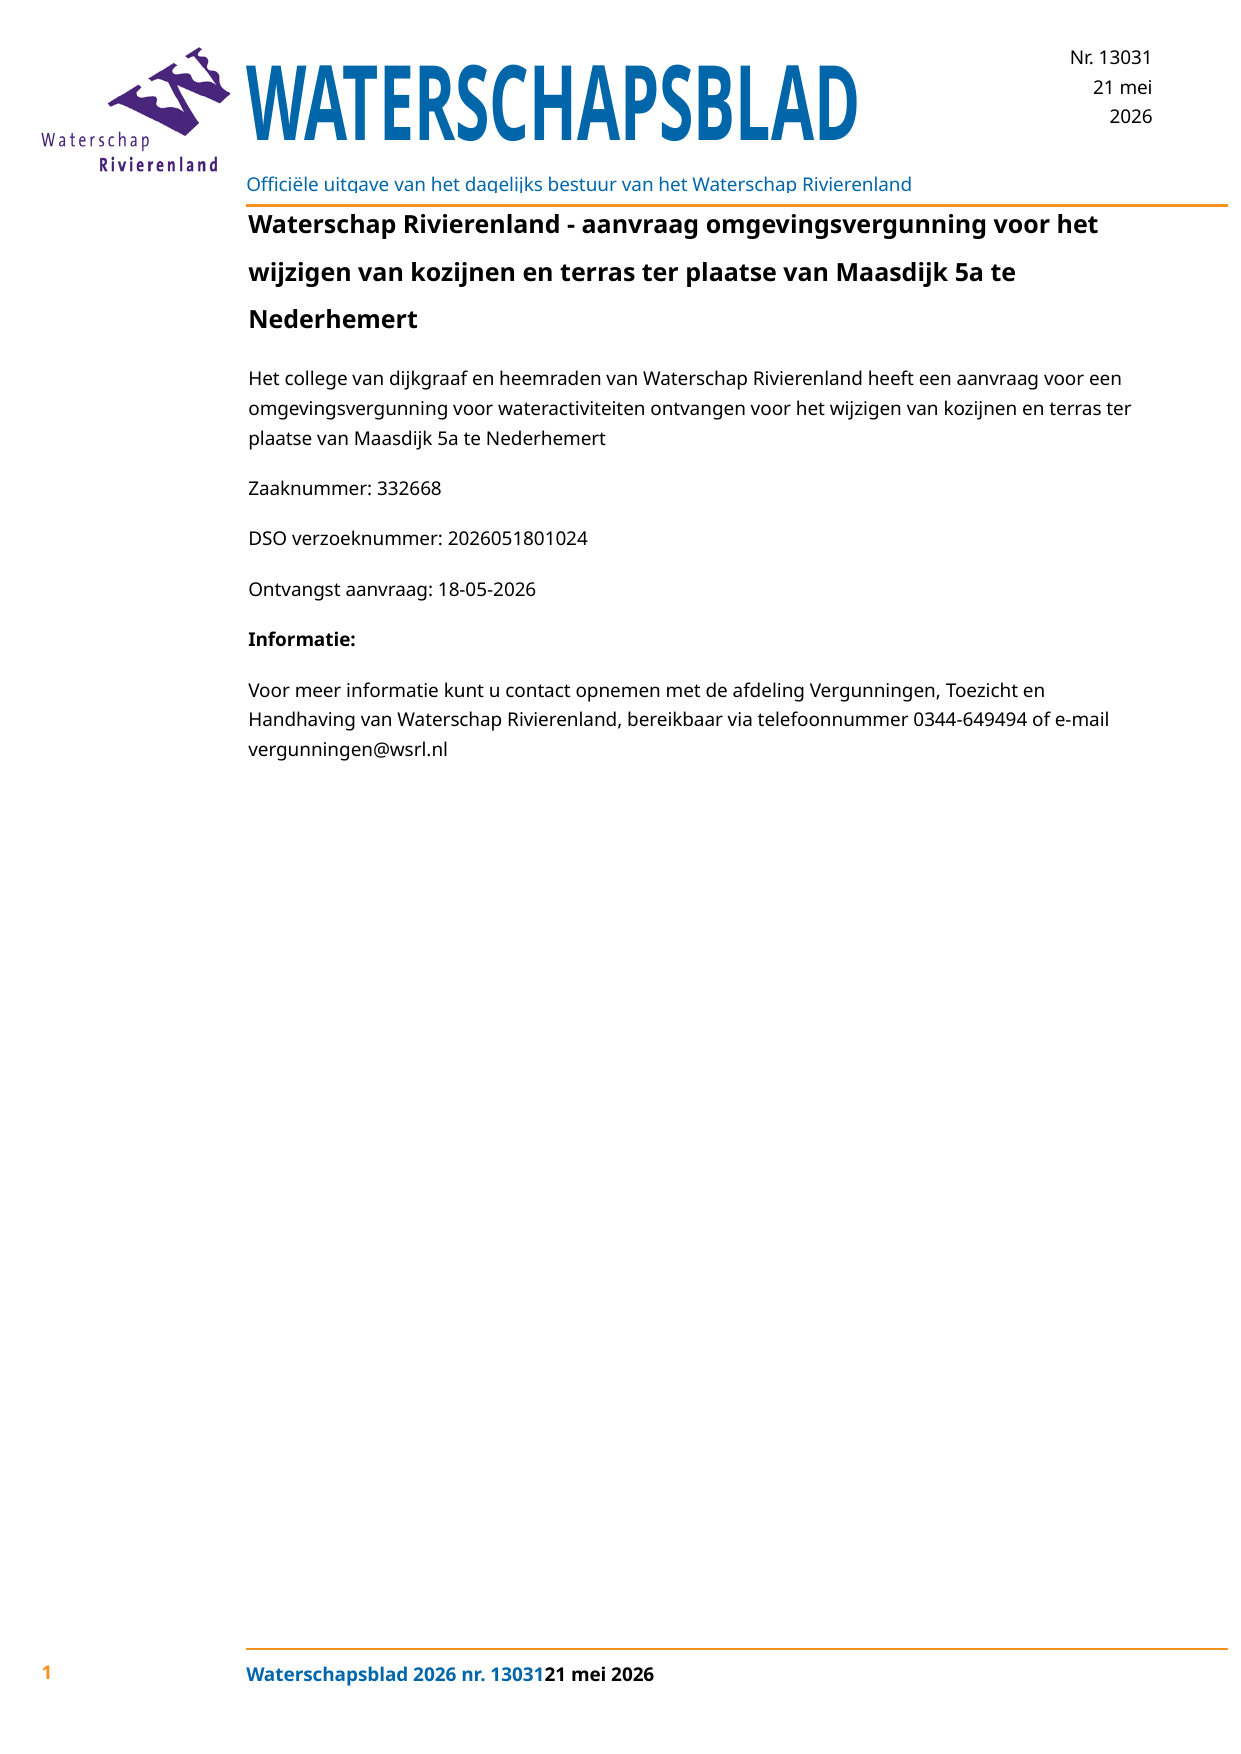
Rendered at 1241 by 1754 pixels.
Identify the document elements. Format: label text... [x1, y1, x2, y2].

text Ontvangst aanvraag: 18-05-2026 [248, 576, 1152, 602]
text Informatie: [248, 626, 1152, 652]
text Waterschap Rivierenland - aanvraag omgevingsvergunning voor het wijzigen van kozijnen en terras ter plaatse van Maasdijk 5a te Nederhemert [248, 207, 1152, 336]
text Zaaknummer: 332668 [248, 475, 1152, 501]
text Het college van dijkgraaf en heemraden van Waterschap Rivierenland heeft een aanvraag voor een omgevingsvergunning voor wateractiviteiten ontvangen voor het wijzigen van kozijnen en terras ter plaatse van Maasdijk 5a te Nederhemert [248, 366, 1152, 450]
text Voor meer informatie kunt u contact opnemen met de afdeling Vergunningen, Toezicht en Handhaving van Waterschap Rivierenland, bereikbaar via telefoonnummer 0344-649494 of e-mail vergunningen@wsrl.nl [248, 677, 1152, 762]
picture [41, 47, 231, 172]
text DSO verzoeknummer: 2026051801024 [248, 526, 1152, 551]
